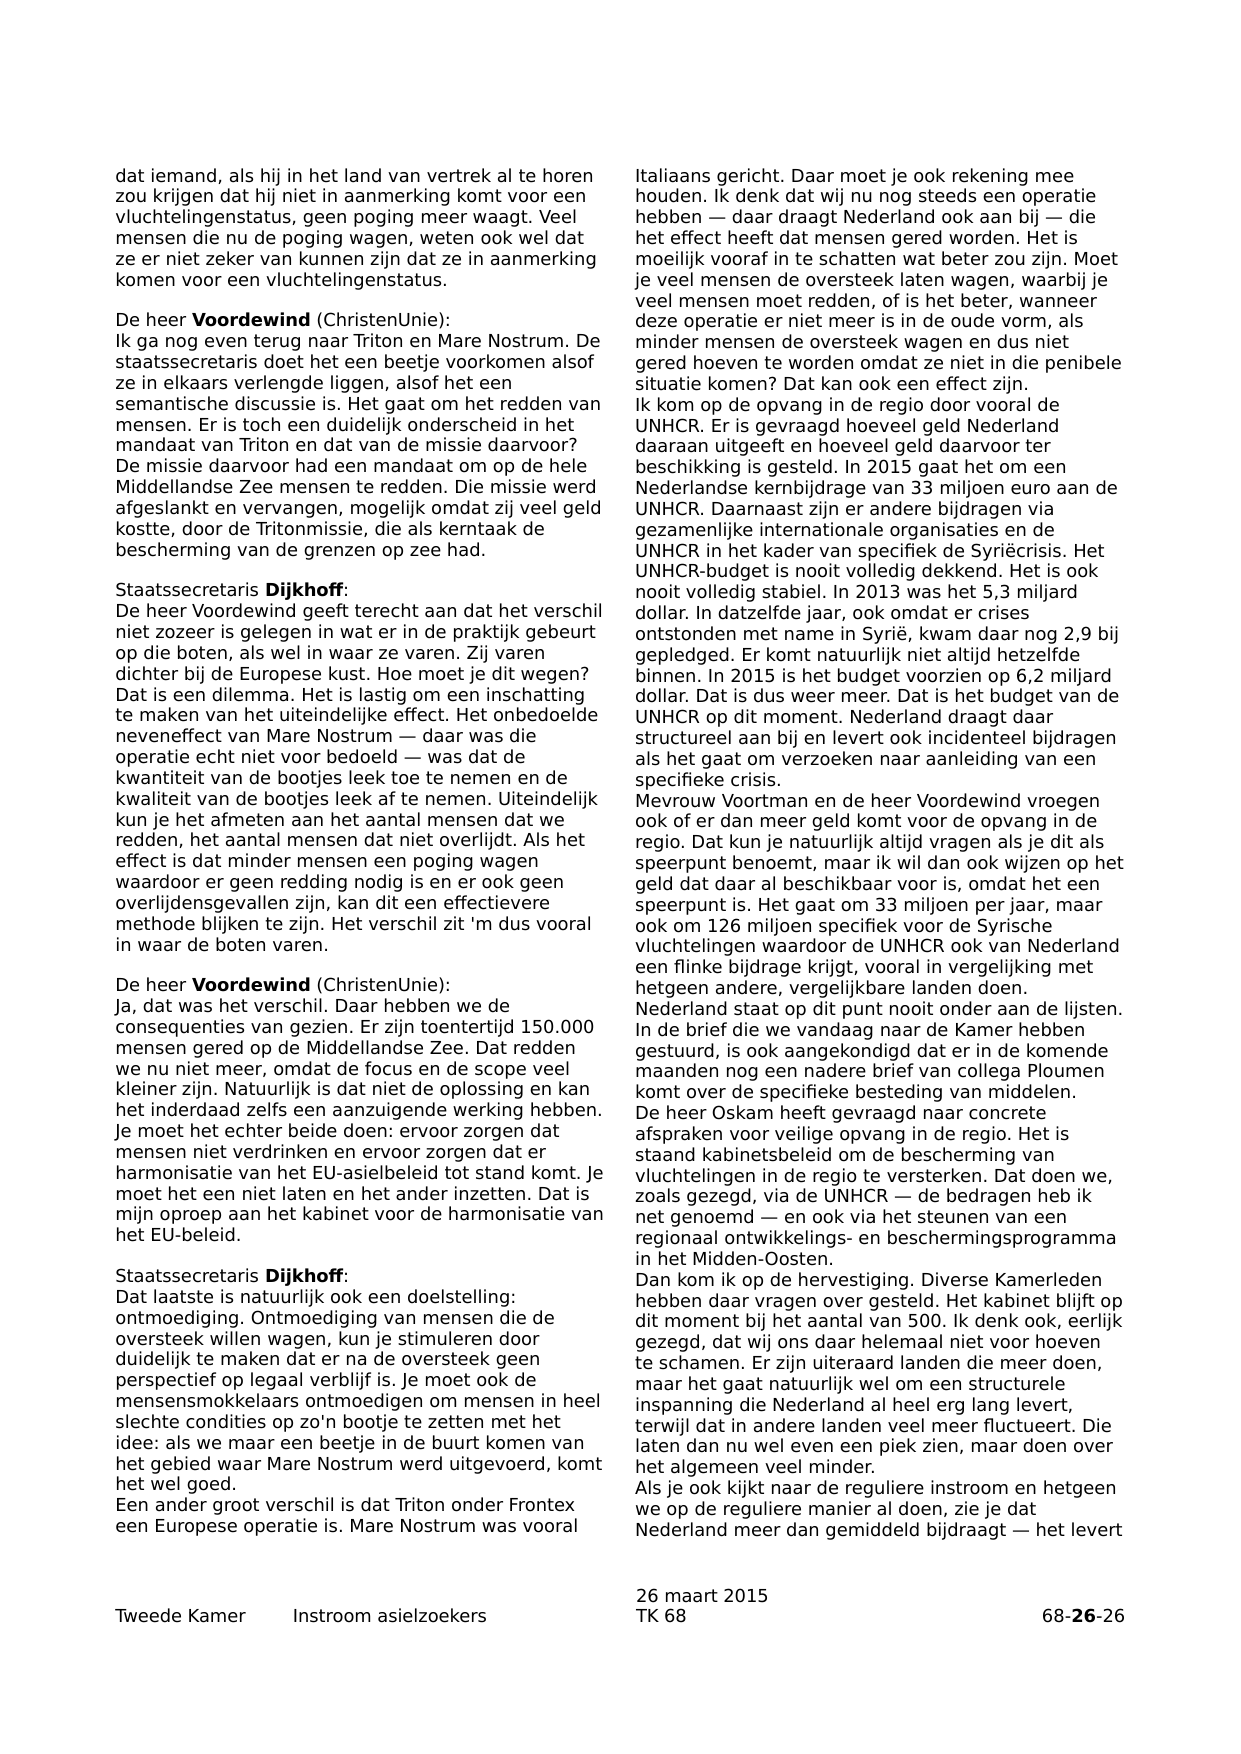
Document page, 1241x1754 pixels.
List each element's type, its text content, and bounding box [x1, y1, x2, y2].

text De heer Voordewind geeft terecht aan dat het verschil niet zozeer is gelegen in wat er in de praktijk gebeurt op die boten, als wel in waar ze varen. Zij varen dichter bij de Europese kust. Hoe moet je dit wegen? Dat is een dilemma. Het is lastig om een inschatting te maken van het uiteindelijke effect. Het onbedoelde neveneffect van Mare Nostrum — daar was die operatie echt niet voor bedoeld — was dat de kwantiteit van de bootjes leek toe te nemen en de kwaliteit van de bootjes leek af te nemen. Uiteindelijk kun je het afmeten aan het aantal mensen dat we redden, het aantal mensen dat niet overlijdt. Als het effect is dat minder mensen een poging wagen waardoor er geen redding nodig is en er ook geen overlijdensgevallen zijn, kan dit een effectievere methode blijken te zijn. Het verschil zit 'm dus vooral in waar de boten varen. [115, 601, 605, 955]
text Staatssecretaris Dijkhoff: [115, 1266, 605, 1287]
text Ik kom op de opvang in de regio door vooral de UNHCR. Er is gevraagd hoeveel geld Nederland daaraan uitgeeft en hoeveel geld daarvoor ter beschikking is gesteld. In 2015 gaat het om een Nederlandse kernbijdrage van 33 miljoen euro aan de UNHCR. Daarnaast zijn er andere bijdragen via gezamenlijke internationale organisaties en de UNHCR in het kader van specifiek de Syriëcrisis. Het UNHCR-budget is nooit volledig dekkend. Het is ook nooit volledig stabiel. In 2013 was het 5,3 miljard dollar. In datzelfde jaar, ook omdat er crises ontstonden met name in Syrië, kwam daar nog 2,9 bij gepledged. Er komt natuurlijk niet altijd hetzelfde binnen. In 2015 is het budget voorzien op 6,2 miljard dollar. Dat is dus weer meer. Dat is het budget van de UNHCR op dit moment. Nederland draagt daar structureel aan bij en levert ook incidenteel bijdragen als het gaat om verzoeken naar aanleiding van een specifieke crisis. [635, 394, 1125, 790]
text Ik ga nog even terug naar Triton en Mare Nostrum. De staatssecretaris doet het een beetje voorkomen alsof ze in elkaars verlengde liggen, alsof het een semantische discussie is. Het gaat om het redden van mensen. Er is toch een duidelijk onderscheid in het mandaat van Triton en dat van de missie daarvoor? De missie daarvoor had een mandaat om op de hele Middellandse Zee mensen te redden. Die missie werd afgeslankt en vervangen, mogelijk omdat zij veel geld kostte, door de Tritonmissie, die als kerntaak de bescherming van de grenzen op zee had. [115, 331, 605, 560]
text Als je ook kijkt naar de reguliere instroom en hetgeen we op de reguliere manier al doen, zie je dat Nederland meer dan gemiddeld bijdraagt — het levert [635, 1478, 1125, 1540]
text De heer Voordewind (ChristenUnie): [115, 975, 605, 996]
text Dat laatste is natuurlijk ook een doelstelling: ontmoediging. Ontmoediging van mensen die de oversteek willen wagen, kun je stimuleren door duidelijk te maken dat er na de oversteek geen perspectief op legaal verblijf is. Je moet ook de mensensmokkelaars ontmoedigen om mensen in heel slechte condities op zo'n bootje te zetten met het idee: als we maar een beetje in de buurt komen van het gebied waar Mare Nostrum werd uitgevoerd, komt het wel goed. [115, 1287, 605, 1495]
text De heer Voordewind (ChristenUnie): [115, 310, 605, 331]
text Staatssecretaris Dijkhoff: [115, 580, 605, 601]
text Italiaans gericht. Daar moet je ook rekening mee houden. Ik denk dat wij nu nog steeds een operatie hebben — daar draagt Nederland ook aan bij — die het effect heeft dat mensen gered worden. Het is moeilijk vooraf in te schatten wat beter zou zijn. Moet je veel mensen de oversteek laten wagen, waarbij je veel mensen moet redden, of is het beter, wanneer deze operatie er niet meer is in de oude vorm, als minder mensen de oversteek wagen en dus niet gered hoeven te worden omdat ze niet in die penibele situatie komen? Dat kan ook een effect zijn. [635, 165, 1125, 394]
text Ja, dat was het verschil. Daar hebben we de consequenties van gezien. Er zijn toentertijd 150.000 mensen gered op de Middellandse Zee. Dat redden we nu niet meer, omdat de focus en de scope veel kleiner zijn. Natuurlijk is dat niet de oplossing en kan het inderdaad zelfs een aanzuigende werking hebben. Je moet het echter beide doen: ervoor zorgen dat mensen niet verdrinken en ervoor zorgen dat er harmonisatie van het EU-asielbeleid tot stand komt. Je moet het een niet laten en het ander inzetten. Dat is mijn oproep aan het kabinet voor de harmonisatie van het EU-beleid. [115, 996, 605, 1246]
text Mevrouw Voortman en de heer Voordewind vroegen ook of er dan meer geld komt voor de opvang in de regio. Dat kun je natuurlijk altijd vragen als je dit als speerpunt benoemt, maar ik wil dan ook wijzen op het geld dat daar al beschikbaar voor is, omdat het een speerpunt is. Het gaat om 33 miljoen per jaar, maar ook om 126 miljoen specifiek voor de Syrische vluchtelingen waardoor de UNHCR ook van Nederland een flinke bijdrage krijgt, vooral in vergelijking met hetgeen andere, vergelijkbare landen doen. Nederland staat op dit punt nooit onder aan de lijsten. [635, 790, 1125, 1019]
text De heer Oskam heeft gevraagd naar concrete afspraken voor veilige opvang in de regio. Het is staand kabinetsbeleid om de bescherming van vluchtelingen in de regio te versterken. Dat doen we, zoals gezegd, via de UNHCR — de bedragen heb ik net genoemd — en ook via het steunen van een regionaal ontwikkelings- en beschermingsprogramma in het Midden-Oosten. [635, 1103, 1125, 1269]
text Dan kom ik op de hervestiging. Diverse Kamerleden hebben daar vragen over gesteld. Het kabinet blijft op dit moment bij het aantal van 500. Ik denk ook, eerlijk gezegd, dat wij ons daar helemaal niet voor hoeven te schamen. Er zijn uiteraard landen die meer doen, maar het gaat natuurlijk wel om een structurele inspanning die Nederland al heel erg lang levert, terwijl dat in andere landen veel meer fluctueert. Die laten dan nu wel even een piek zien, maar doen over het algemeen veel minder. [635, 1269, 1125, 1478]
text Een ander groot verschil is dat Triton onder Frontex een Europese operatie is. Mare Nostrum was vooral [115, 1495, 605, 1537]
text In de brief die we vandaag naar de Kamer hebben gestuurd, is ook aangekondigd dat er in de komende maanden nog een nadere brief van collega Ploumen komt over de specifieke besteding van middelen. [635, 1019, 1125, 1103]
text dat iemand, als hij in het land van vertrek al te horen zou krijgen dat hij niet in aanmerking komt voor een vluchtelingenstatus, geen poging meer waagt. Veel mensen die nu de poging wagen, weten ook wel dat ze er niet zeker van kunnen zijn dat ze in aanmerking komen voor een vluchtelingenstatus. [115, 165, 605, 290]
